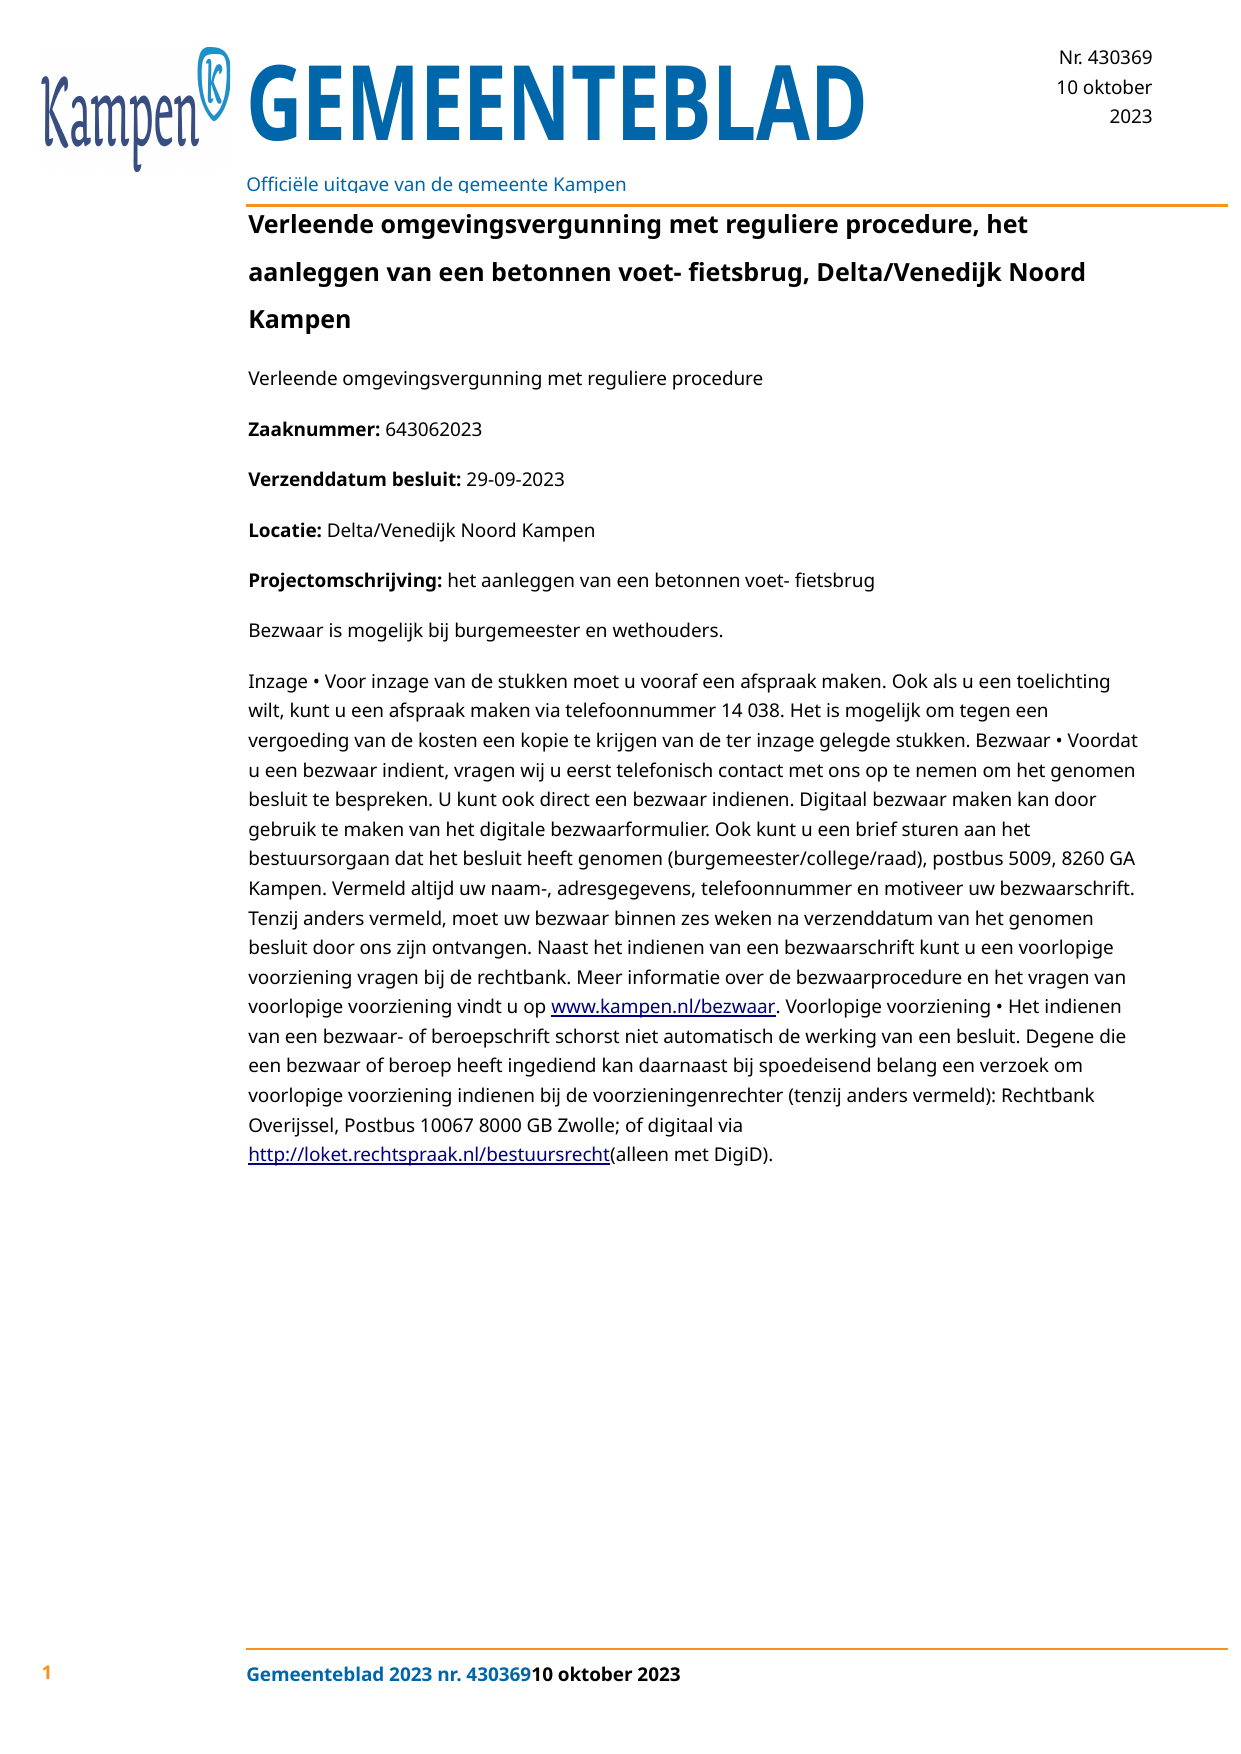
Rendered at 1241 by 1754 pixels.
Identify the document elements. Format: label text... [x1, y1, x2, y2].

text Bezwaar is mogelijk bij burgemeester en wethouders. [248, 618, 1152, 643]
text Zaaknummer: 643062023 [248, 416, 1152, 442]
text Verzenddatum besluit: 29-09-2023 [248, 466, 1152, 492]
picture [41, 47, 231, 172]
text Verleende omgevingsvergunning met reguliere procedure, het aanleggen van een betonnen voet- fietsbrug, Delta/Venedijk Noord Kampen [248, 207, 1152, 336]
text Verleende omgevingsvergunning met reguliere procedure [248, 366, 1152, 391]
text Inzage • Voor inzage van de stukken moet u vooraf een afspraak maken. Ook als u een toelichting wilt, kunt u een afspraak maken via telefoonnummer 14 038. Het is mogelijk om tegen een vergoeding van de kosten een kopie te krijgen van de ter inzage gelegde stukken. Bezwaar • Voordat u een bezwaar indient, vragen wij u eerst telefonisch contact met ons op te nemen om het genomen besluit te bespreken. U kunt ook direct een bezwaar indienen. Digitaal bezwaar maken kan door gebruik te maken van het digitale bezwaarformulier. Ook kunt u een brief sturen aan het bestuursorgaan dat het besluit heeft genomen (burgemeester/college/raad), postbus 5009, 8260 GA Kampen. Vermeld altijd uw naam-, adresgegevens, telefoonnummer en motiveer uw bezwaarschrift. Tenzij anders vermeld, moet uw bezwaar binnen zes weken na verzenddatum van het genomen besluit door ons zijn ontvangen. Naast het indienen van een bezwaarschrift kunt u een voorlopige voorziening vragen bij de rechtbank. Meer informatie over de bezwaarprocedure en het vragen van voorlopige voorziening vindt u op www.kampen.nl/bezwaar. Voorlopige voorziening • Het indienen van een bezwaar- of beroepschrift schorst niet automatisch de werking van een besluit. Degene die een bezwaar of beroep heeft ingediend kan daarnaast bij spoedeisend belang een verzoek om voorlopige voorziening indienen bij de voorzieningenrechter (tenzij anders vermeld): Rechtbank Overijssel, Postbus 10067 8000 GB Zwolle; of digitaal via http://loket.rechtspraak.nl/bestuursrecht(alleen met DigiD). [248, 668, 1152, 1167]
text Locatie: Delta/Venedijk Noord Kampen [248, 517, 1152, 542]
text Projectomschrijving: het aanleggen van een betonnen voet- fietsbrug [248, 567, 1152, 593]
